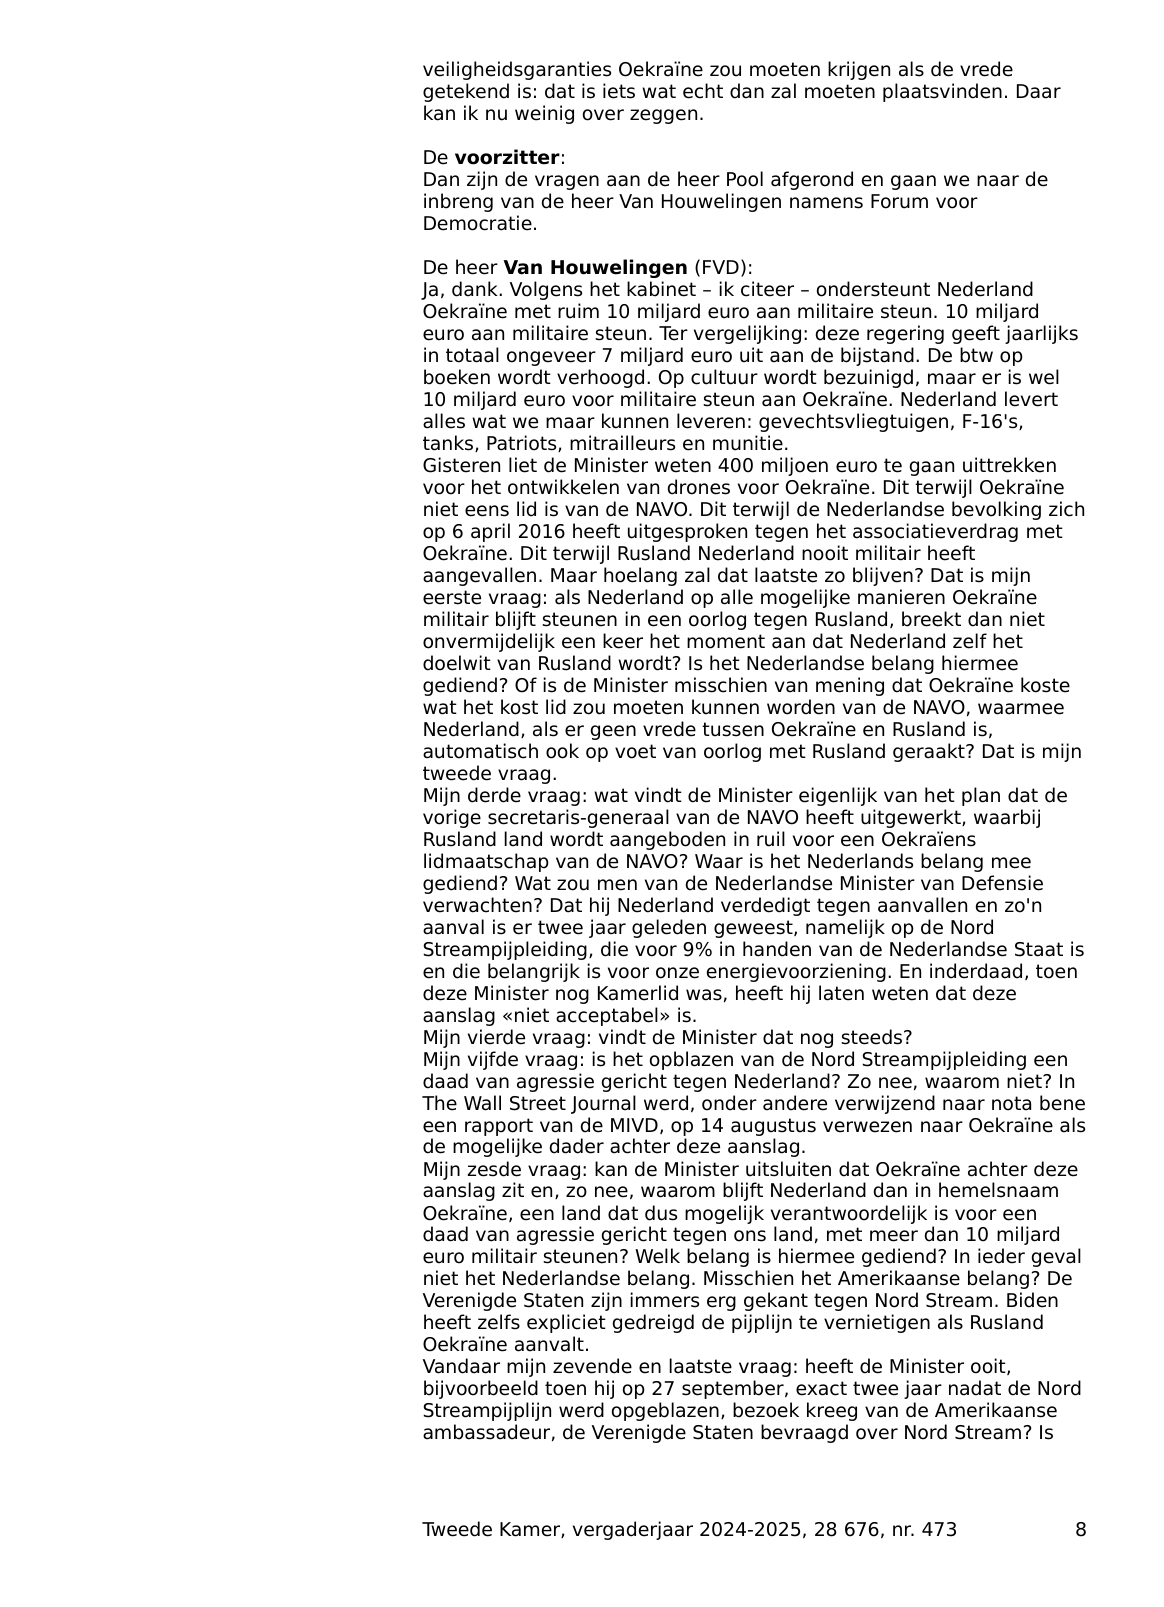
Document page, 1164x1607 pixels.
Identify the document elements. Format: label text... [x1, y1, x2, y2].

text Mijn vierde vraag: vindt de Minister dat nog steeds? [422, 1027, 1087, 1048]
text Mijn derde vraag: wat vindt de Minister eigenlijk van het plan dat de vorige secretaris-generaal van de NAVO heeft uitgewerkt, waarbij Rusland land wordt aangeboden in ruil voor een Oekraïens lidmaatschap van de NAVO? Waar is het Nederlands belang mee gediend? Wat zou men van de Nederlandse Minister van Defensie verwachten? Dat hij Nederland verdedigt tegen aanvallen en zo'n aanval is er twee jaar geleden geweest, namelijk op de Nord Streampijpleiding, die voor 9% in handen van de Nederlandse Staat is en die belangrijk is voor onze energievoorziening. En inderdaad, toen deze Minister nog Kamerlid was, heeft hij laten weten dat deze aanslag «niet acceptabel» is. [422, 785, 1087, 1027]
text De heer Van Houwelingen (FVD): [422, 257, 1087, 279]
text Mijn zesde vraag: kan de Minister uitsluiten dat Oekraïne achter deze aanslag zit en, zo nee, waarom blijft Nederland dan in hemelsnaam Oekraïne, een land dat dus mogelijk verantwoordelijk is voor een daad van agressie gericht tegen ons land, met meer dan 10 miljard euro militair steunen? Welk belang is hiermee gediend? In ieder geval niet het Nederlandse belang. Misschien het Amerikaanse belang? De Verenigde Staten zijn immers erg gekant tegen Nord Stream. Biden heeft zelfs expliciet gedreigd de pijplijn te vernietigen als Rusland Oekraïne aanvalt. [422, 1158, 1087, 1356]
text Ja, dank. Volgens het kabinet – ik citeer – ondersteunt Nederland Oekraïne met ruim 10 miljard euro aan militaire steun. 10 miljard euro aan militaire steun. Ter vergelijking: deze regering geeft jaarlijks in totaal ongeveer 7 miljard euro uit aan de bijstand. De btw op boeken wordt verhoogd. Op cultuur wordt bezuinigd, maar er is wel 10 miljard euro voor militaire steun aan Oekraïne. Nederland levert alles wat we maar kunnen leveren: gevechtsvliegtuigen, F-16's, tanks, Patriots, mitrailleurs en munitie. [422, 279, 1087, 455]
text De voorzitter: [422, 147, 1087, 169]
text Vandaar mijn zevende en laatste vraag: heeft de Minister ooit, bijvoorbeeld toen hij op 27 september, exact twee jaar nadat de Nord Streampijplijn werd opgeblazen, bezoek kreeg van de Amerikaanse ambassadeur, de Verenigde Staten bevraagd over Nord Stream? Is [422, 1356, 1087, 1444]
text Dan zijn de vragen aan de heer Pool afgerond en gaan we naar de inbreng van de heer Van Houwelingen namens Forum voor Democratie. [422, 169, 1087, 235]
text veiligheidsgaranties Oekraïne zou moeten krijgen als de vrede getekend is: dat is iets wat echt dan zal moeten plaatsvinden. Daar kan ik nu weinig over zeggen. [422, 59, 1087, 125]
text Gisteren liet de Minister weten 400 miljoen euro te gaan uittrekken voor het ontwikkelen van drones voor Oekraïne. Dit terwijl Oekraïne niet eens lid is van de NAVO. Dit terwijl de Nederlandse bevolking zich op 6 april 2016 heeft uitgesproken tegen het associatieverdrag met Oekraïne. Dit terwijl Rusland Nederland nooit militair heeft aangevallen. Maar hoelang zal dat laatste zo blijven? Dat is mijn eerste vraag: als Nederland op alle mogelijke manieren Oekraïne militair blijft steunen in een oorlog tegen Rusland, breekt dan niet onvermijdelijk een keer het moment aan dat Nederland zelf het doelwit van Rusland wordt? Is het Nederlandse belang hiermee gediend? Of is de Minister misschien van mening dat Oekraïne koste wat het kost lid zou moeten kunnen worden van de NAVO, waarmee Nederland, als er geen vrede tussen Oekraïne en Rusland is, automatisch ook op voet van oorlog met Rusland geraakt? Dat is mijn tweede vraag. [422, 455, 1087, 785]
text Mijn vijfde vraag: is het opblazen van de Nord Streampijpleiding een daad van agressie gericht tegen Nederland? Zo nee, waarom niet? In The Wall Street Journal werd, onder andere verwijzend naar nota bene een rapport van de MIVD, op 14 augustus verwezen naar Oekraïne als de mogelijke dader achter deze aanslag. [422, 1048, 1087, 1158]
